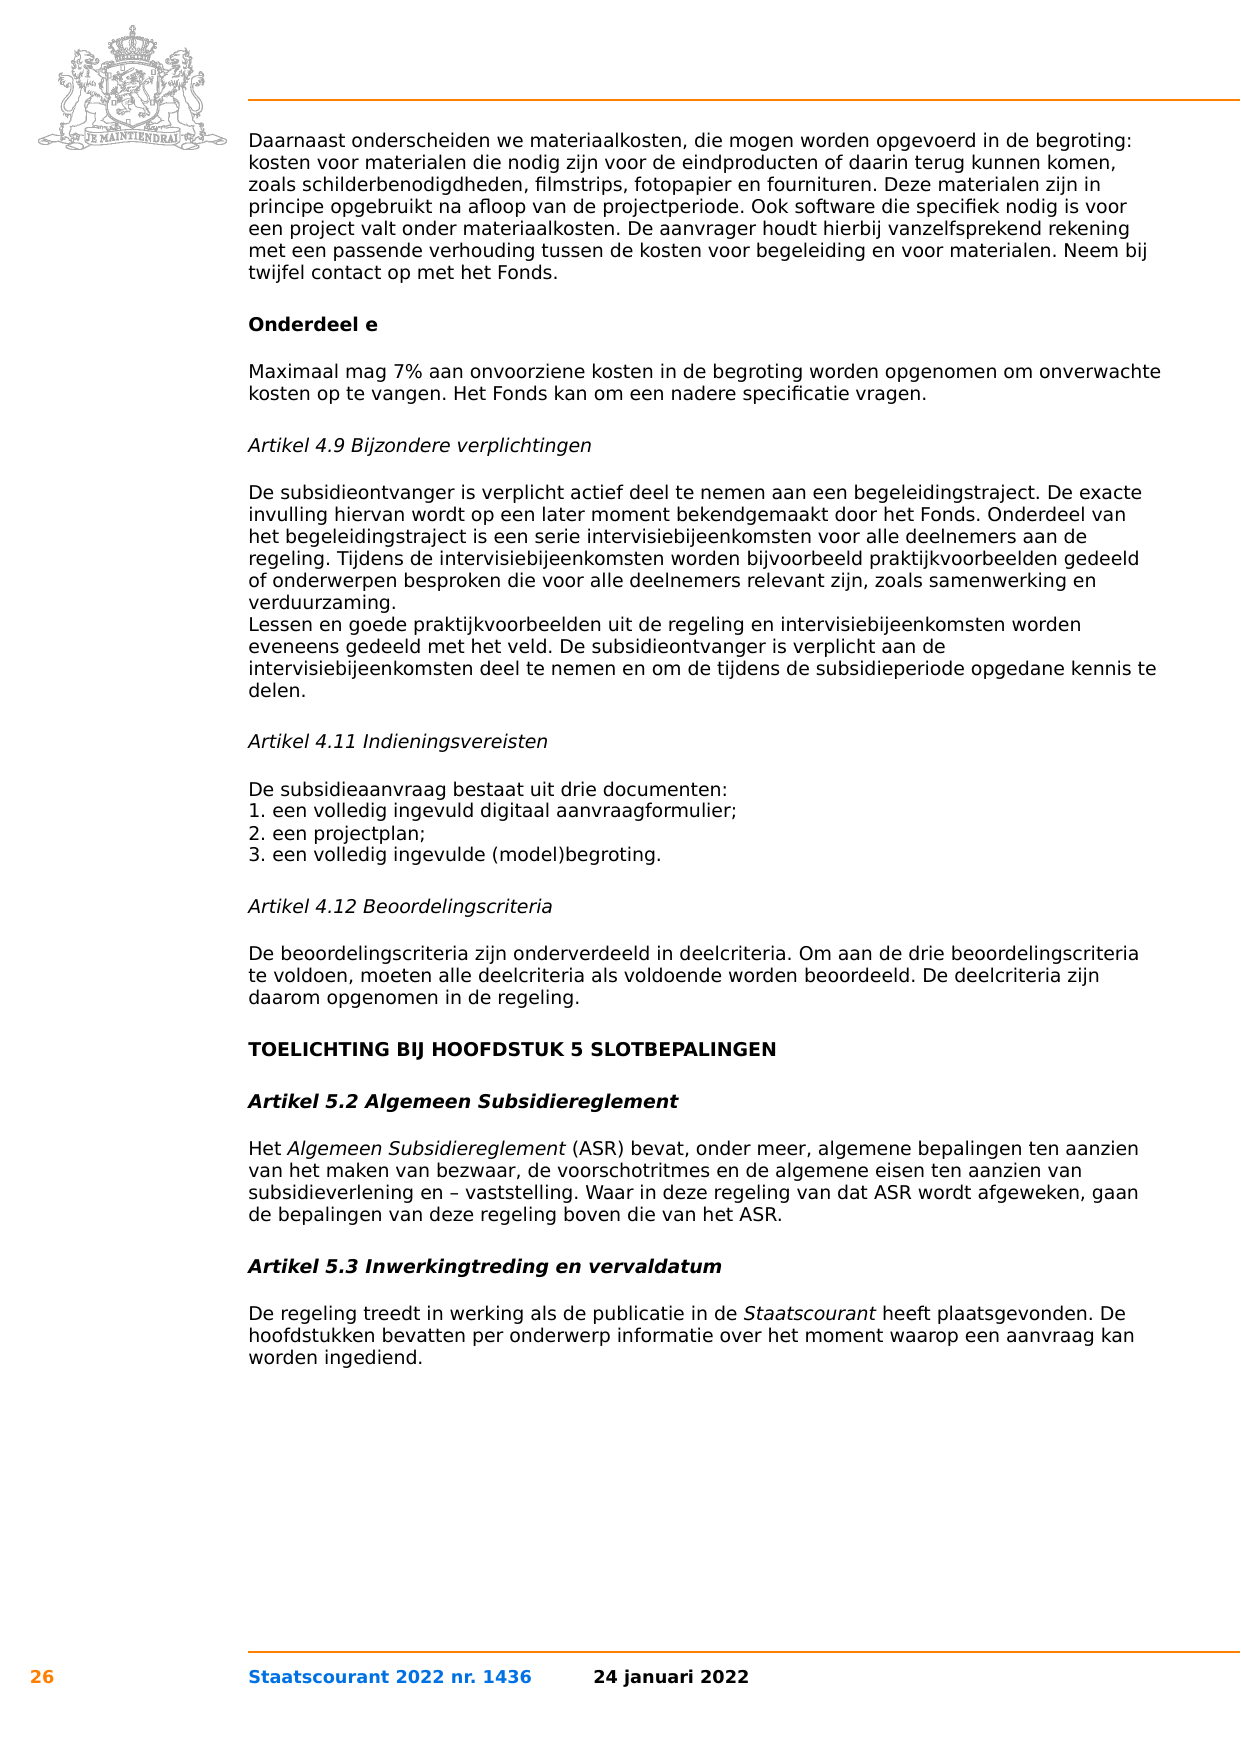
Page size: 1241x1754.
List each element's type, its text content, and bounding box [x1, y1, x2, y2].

text 2. een projectplan; [248, 822, 1163, 844]
text 1. een volledig ingevuld digitaal aanvraagformulier; [248, 800, 1163, 822]
subtitle TOELICHTING BIJ HOOFDSTUK 5 SLOTBEPALINGEN [248, 1039, 1163, 1061]
text 3. een volledig ingevulde (model)begroting. [248, 844, 1163, 866]
text De subsidieaanvraag bestaat uit drie documenten: [248, 778, 1163, 800]
picture [38, 25, 227, 150]
text Het Algemeen Subsidiereglement (ASR) bevat, onder meer, algemene bepalingen ten aanzien van het maken van bezwaar, de voorschotritmes en de algemene eisen ten aanzien van subsidieverlening en – vaststelling. Waar in deze regeling van dat ASR wordt afgeweken, gaan de bepalingen van deze regeling boven die van het ASR. [248, 1138, 1163, 1226]
subtitle Artikel 4.12 Beoordelingscriteria [248, 896, 1163, 918]
subtitle Artikel 5.3 Inwerkingtreding en vervaldatum [248, 1256, 1163, 1278]
subtitle Artikel 5.2 Algemeen Subsidiereglement [248, 1091, 1163, 1113]
text De regeling treedt in werking als de publicatie in de Staatscourant heeft plaatsgevonden. De hoofdstukken bevatten per onderwerp informatie over het moment waarop een aanvraag kan worden ingediend. [248, 1303, 1163, 1369]
subtitle Artikel 4.11 Indieningsvereisten [248, 731, 1163, 753]
subtitle Onderdeel e [248, 314, 1163, 336]
text Lessen en goede praktijkvoorbeelden uit de regeling en intervisiebijeenkomsten worden eveneens gedeeld met het veld. De subsidieontvanger is verplicht aan de intervisiebijeenkomsten deel te nemen en om de tijdens de subsidieperiode opgedane kennis te delen. [248, 613, 1163, 701]
text Maximaal mag 7% aan onvoorziene kosten in de begroting worden opgenomen om onverwachte kosten op te vangen. Het Fonds kan om een nadere specificatie vragen. [248, 361, 1163, 405]
text De subsidieontvanger is verplicht actief deel te nemen aan een begeleidingstraject. De exacte invulling hiervan wordt op een later moment bekendgemaakt door het Fonds. Onderdeel van het begeleidingstraject is een serie intervisiebijeenkomsten voor alle deelnemers aan de regeling. Tijdens de intervisiebijeenkomsten worden bijvoorbeeld praktijkvoorbeelden gedeeld of onderwerpen besproken die voor alle deelnemers relevant zijn, zoals samenwerking en verduurzaming. [248, 482, 1163, 613]
text Daarnaast onderscheiden we materiaalkosten, die mogen worden opgevoerd in de begroting: kosten voor materialen die nodig zijn voor de eindproducten of daarin terug kunnen komen, zoals schilderbenodigdheden, filmstrips, fotopapier en fournituren. Deze materialen zijn in principe opgebruikt na afloop van de projectperiode. Ook software die specifiek nodig is voor een project valt onder materiaalkosten. De aanvrager houdt hierbij vanzelfsprekend rekening met een passende verhouding tussen de kosten voor begeleiding en voor materialen. Neem bij twijfel contact op met het Fonds. [248, 130, 1163, 284]
text De beoordelingscriteria zijn onderverdeeld in deelcriteria. Om aan de drie beoordelingscriteria te voldoen, moeten alle deelcriteria als voldoende worden beoordeeld. De deelcriteria zijn daarom opgenomen in de regeling. [248, 943, 1163, 1009]
subtitle Artikel 4.9 Bijzondere verplichtingen [248, 435, 1163, 457]
